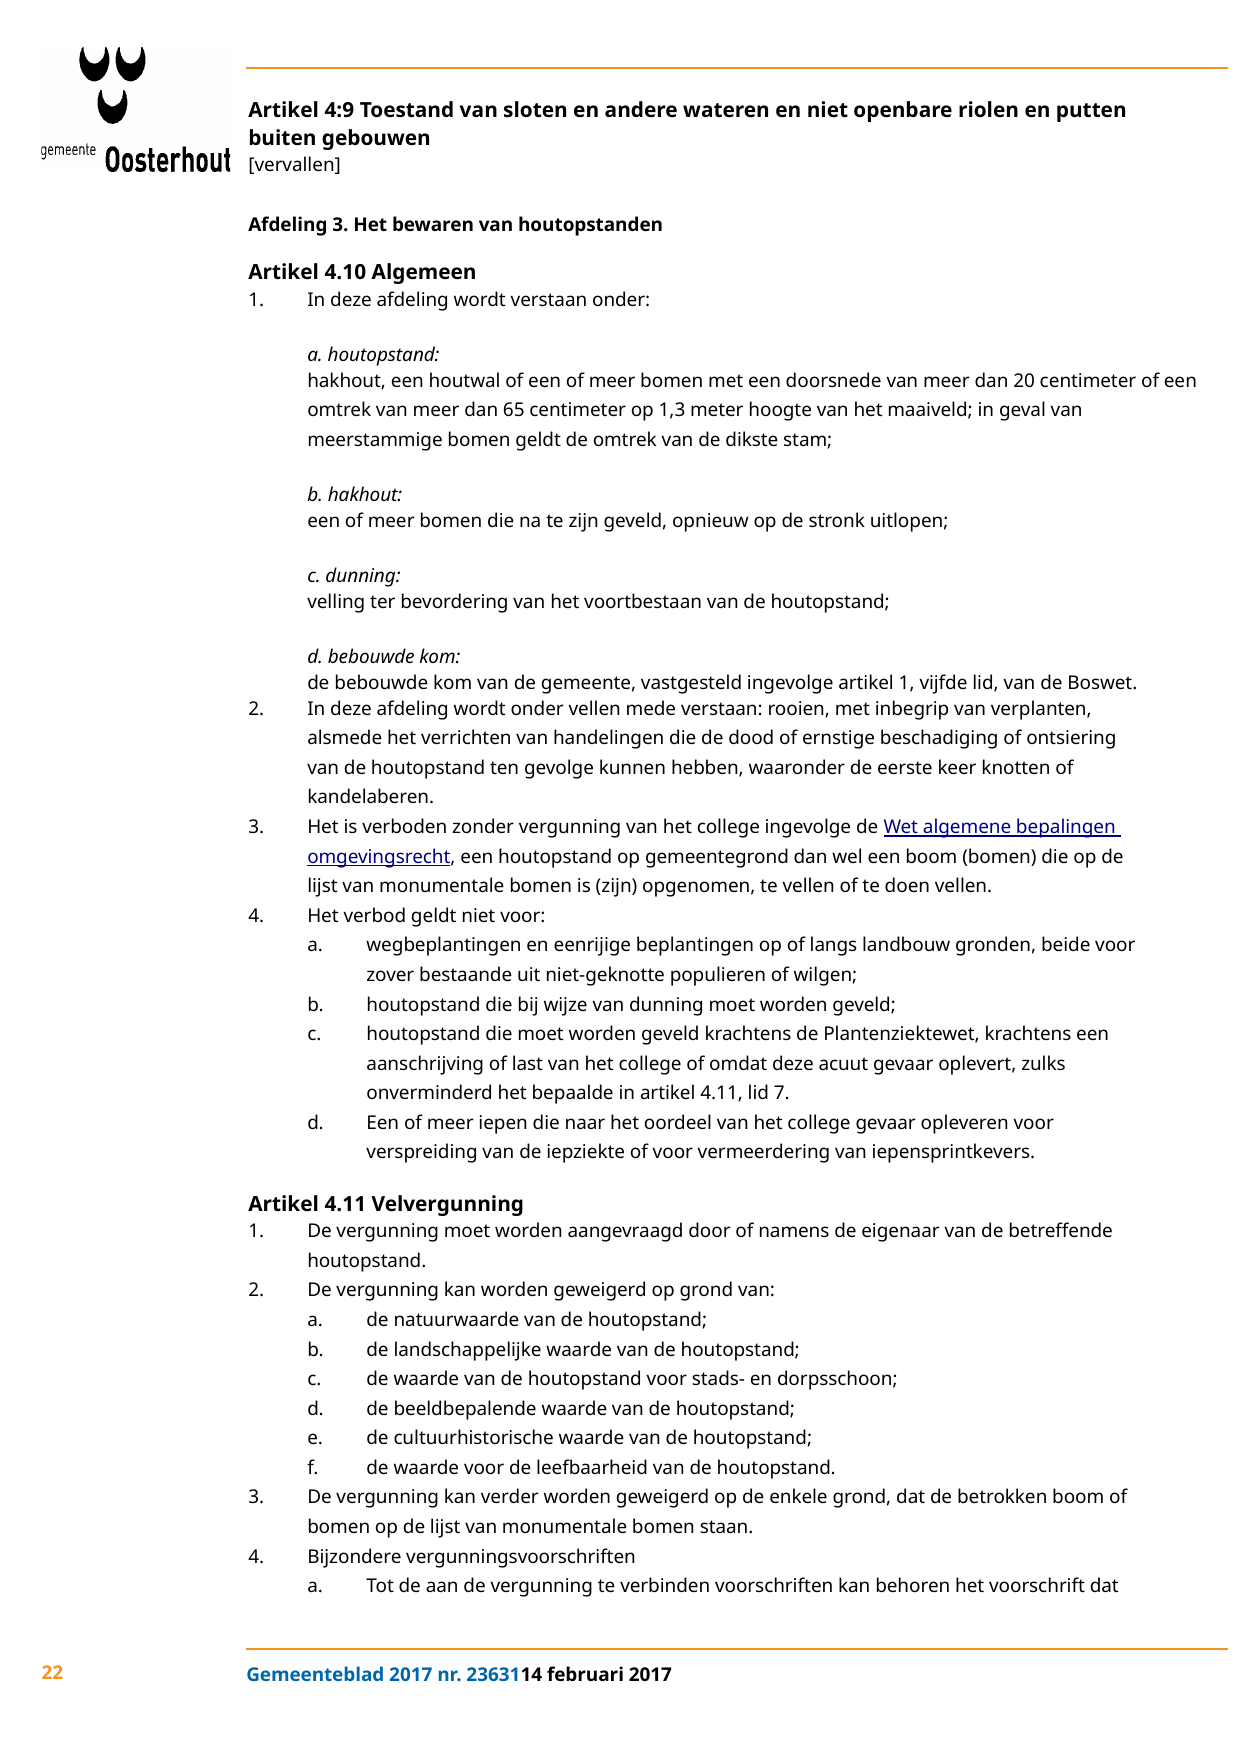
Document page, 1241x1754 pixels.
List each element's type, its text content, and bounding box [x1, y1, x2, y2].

list Bijzondere vergunningsvoorschriften [248, 1543, 1152, 1569]
text Artikel 4.11 Velvergunning [248, 1189, 1152, 1217]
list de natuurwaarde van de houtopstand; [307, 1306, 1152, 1332]
list wegbeplantingen en eenrijige beplantingen op of langs landbouw gronden, beide voor zover bestaande uit niet-geknotte populieren of wilgen; [307, 932, 1152, 987]
list de waarde van de houtopstand voor stads- en dorpsschoon; [307, 1365, 1152, 1391]
list houtopstand die bij wijze van dunning moet worden geveld; [307, 991, 1152, 1016]
list Tot de aan de vergunning te verbinden voorschriften kan behoren het voorschrift dat [307, 1572, 1152, 1598]
list In deze afdeling wordt onder vellen mede verstaan: rooien, met inbegrip van verplanten, alsmede het verrichten van handelingen die de dood of ernstige beschadiging of ontsiering van de houtopstand ten gevolge kunnen hebben, waaronder de eerste keer knotten of kandelaberen. [248, 695, 1152, 809]
list In deze afdeling wordt verstaan onder: [248, 286, 1152, 312]
text [vervallen] [248, 152, 1152, 177]
list velling ter bevordering van het voortbestaan van de houtopstand; [307, 588, 1202, 614]
list d. bebouwde kom: [307, 643, 1202, 669]
list een of meer bomen die na te zijn geveld, opnieuw op de stronk uitlopen; [307, 507, 1202, 533]
list de cultuurhistorische waarde van de houtopstand; [307, 1424, 1152, 1450]
list Een of meer iepen die naar het oordeel van het college gevaar opleveren voor verspreiding van de iepziekte of voor vermeerdering van iepensprintkevers. [307, 1109, 1152, 1164]
list hakhout, een houtwal of een of meer bomen met een doorsnede van meer dan 20 centimeter of een omtrek van meer dan 65 centimeter op 1,3 meter hoogte van het maaiveld; in geval van meerstammige bomen geldt de omtrek van de dikste stam; [307, 367, 1202, 452]
list de beeldbepalende waarde van de houtopstand; [307, 1395, 1152, 1421]
text Afdeling 3. Het bewaren van houtopstanden [248, 211, 1152, 237]
text Artikel 4.10 Algemeen [248, 257, 1152, 286]
list De vergunning kan worden geweigerd op grond van: [248, 1277, 1152, 1302]
list De vergunning moet worden aangevraagd door of namens de eigenaar van de betreffende houtopstand. [248, 1217, 1152, 1273]
list c. dunning: [307, 562, 1202, 588]
list b. hakhout: [307, 481, 1202, 507]
list Het is verboden zonder vergunning van het college ingevolge de Wet algemene bepalingen omgevingsrecht, een houtopstand op gemeentegrond dan wel een boom (bomen) die op de lijst van monumentale bomen is (zijn) opgenomen, te vellen of te doen vellen. [248, 813, 1152, 898]
picture [41, 47, 231, 172]
list a. houtopstand: [307, 341, 1202, 367]
list de waarde voor de leefbaarheid van de houtopstand. [307, 1454, 1152, 1480]
list Het verbod geldt niet voor: [248, 902, 1152, 928]
text Artikel 4:9 Toestand van sloten en andere wateren en niet openbare riolen en putten buiten gebouwen [248, 95, 1152, 152]
list de landschappelijke waarde van de houtopstand; [307, 1336, 1152, 1362]
list De vergunning kan verder worden geweigerd op de enkele grond, dat de betrokken boom of bomen op de lijst van monumentale bomen staan. [248, 1484, 1152, 1539]
list de bebouwde kom van de gemeente, vastgesteld ingevolge artikel 1, vijfde lid, van de Boswet. [307, 669, 1202, 695]
list houtopstand die moet worden geveld krachtens de Plantenziektewet, krachtens een aanschrijving of last van het college of omdat deze acuut gevaar oplevert, zulks onverminderd het bepaalde in artikel 4.11, lid 7. [307, 1020, 1152, 1105]
